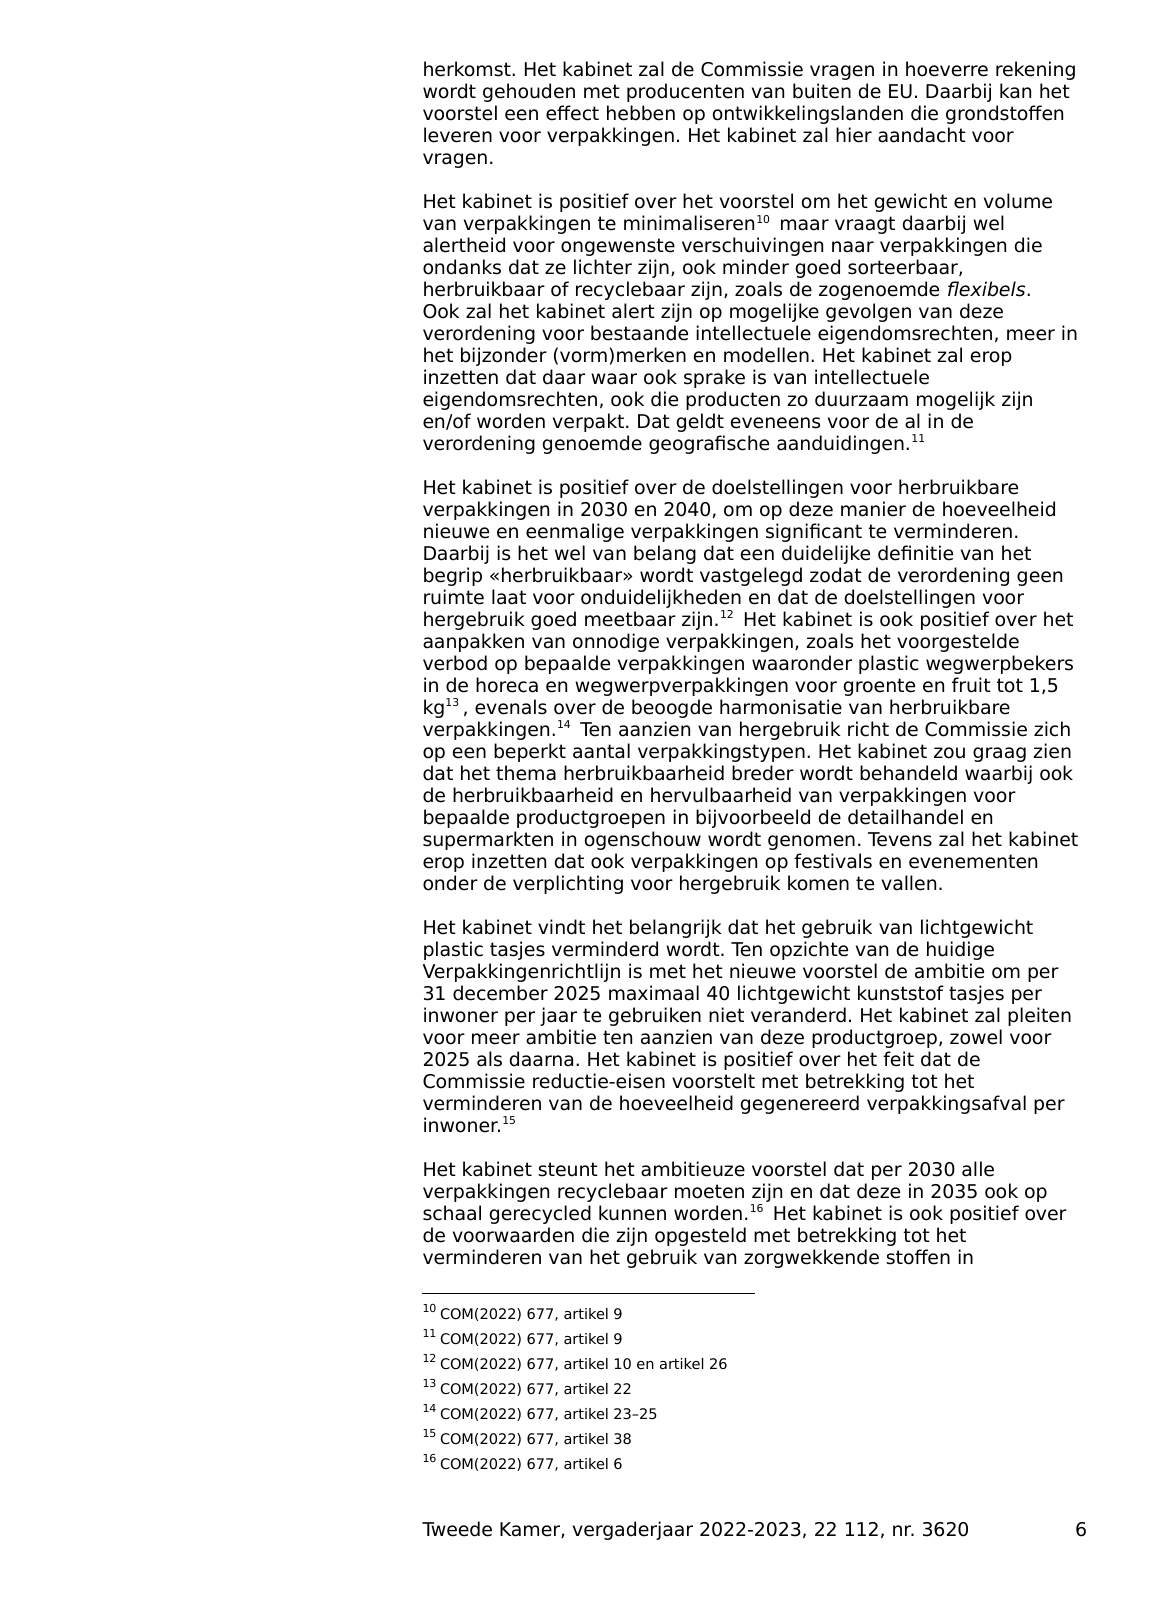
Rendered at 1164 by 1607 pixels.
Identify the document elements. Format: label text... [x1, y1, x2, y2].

text Het kabinet is positief over de doelstellingen voor herbruikbare verpakkingen in 2030 en 2040, om op deze manier de hoeveelheid nieuwe en eenmalige verpakkingen significant te verminderen. Daarbij is het wel van belang dat een duidelijke definitie van het begrip «herbruikbaar» wordt vastgelegd zodat de verordening geen ruimte laat voor onduidelijkheden en dat de doelstellingen voor hergebruik goed meetbaar zijn. Het kabinet is ook positief over het aanpakken van onnodige verpakkingen, zoals het voorgestelde verbod op bepaalde verpakkingen waaronder plastic wegwerpbekers in de horeca en wegwerpverpakkingen voor groente en fruit tot 1,5 kg, evenals over de beoogde harmonisatie van herbruikbare verpakkingen. Ten aanzien van hergebruik richt de Commissie zich op een beperkt aantal verpakkingstypen. Het kabinet zou graag zien dat het thema herbruikbaarheid breder wordt behandeld waarbij ook de herbruikbaarheid en hervulbaarheid van verpakkingen voor bepaalde productgroepen in bijvoorbeeld de detailhandel en supermarkten in ogenschouw wordt genomen. Tevens zal het kabinet erop inzetten dat ook verpakkingen op festivals en evenementen onder de verplichting voor hergebruik komen te vallen. [422, 477, 1087, 895]
text herkomst. Het kabinet zal de Commissie vragen in hoeverre rekening wordt gehouden met producenten van buiten de EU. Daarbij kan het voorstel een effect hebben op ontwikkelingslanden die grondstoffen leveren voor verpakkingen. Het kabinet zal hier aandacht voor vragen. [422, 59, 1087, 169]
text COM(2022) 677, artikel 23–25 [422, 1402, 1087, 1424]
text COM(2022) 677, artikel 38 [422, 1427, 1087, 1449]
text COM(2022) 677, artikel 6 [422, 1452, 1087, 1474]
text Het kabinet vindt het belangrijk dat het gebruik van lichtgewicht plastic tasjes verminderd wordt. Ten opzichte van de huidige Verpakkingenrichtlijn is met het nieuwe voorstel de ambitie om per 31 december 2025 maximaal 40 lichtgewicht kunststof tasjes per inwoner per jaar te gebruiken niet veranderd. Het kabinet zal pleiten voor meer ambitie ten aanzien van deze productgroep, zowel voor 2025 als daarna. Het kabinet is positief over het feit dat de Commissie reductie-eisen voorstelt met betrekking tot het verminderen van de hoeveelheid gegenereerd verpakkingsafval per inwoner. [422, 917, 1087, 1137]
text Het kabinet is positief over het voorstel om het gewicht en volume van verpakkingen te minimaliseren maar vraagt daarbij wel alertheid voor ongewenste verschuivingen naar verpakkingen die ondanks dat ze lichter zijn, ook minder goed sorteerbaar, herbruikbaar of recyclebaar zijn, zoals de zogenoemde flexibels. [422, 191, 1087, 301]
text Het kabinet steunt het ambitieuze voorstel dat per 2030 alle verpakkingen recyclebaar moeten zijn en dat deze in 2035 ook op schaal gerecycled kunnen worden. Het kabinet is ook positief over de voorwaarden die zijn opgesteld met betrekking tot het verminderen van het gebruik van zorgwekkende stoffen in [422, 1159, 1087, 1269]
text COM(2022) 677, artikel 22 [422, 1377, 1087, 1399]
text Ook zal het kabinet alert zijn op mogelijke gevolgen van deze verordening voor bestaande intellectuele eigendomsrechten, meer in het bijzonder (vorm)merken en modellen. Het kabinet zal erop inzetten dat daar waar ook sprake is van intellectuele eigendomsrechten, ook die producten zo duurzaam mogelijk zijn en/of worden verpakt. Dat geldt eveneens voor de al in de verordening genoemde geografische aanduidingen. [422, 301, 1087, 455]
text COM(2022) 677, artikel 10 en artikel 26 [422, 1352, 1087, 1374]
text COM(2022) 677, artikel 9 [422, 1327, 1087, 1349]
text COM(2022) 677, artikel 9 [422, 1302, 1087, 1324]
